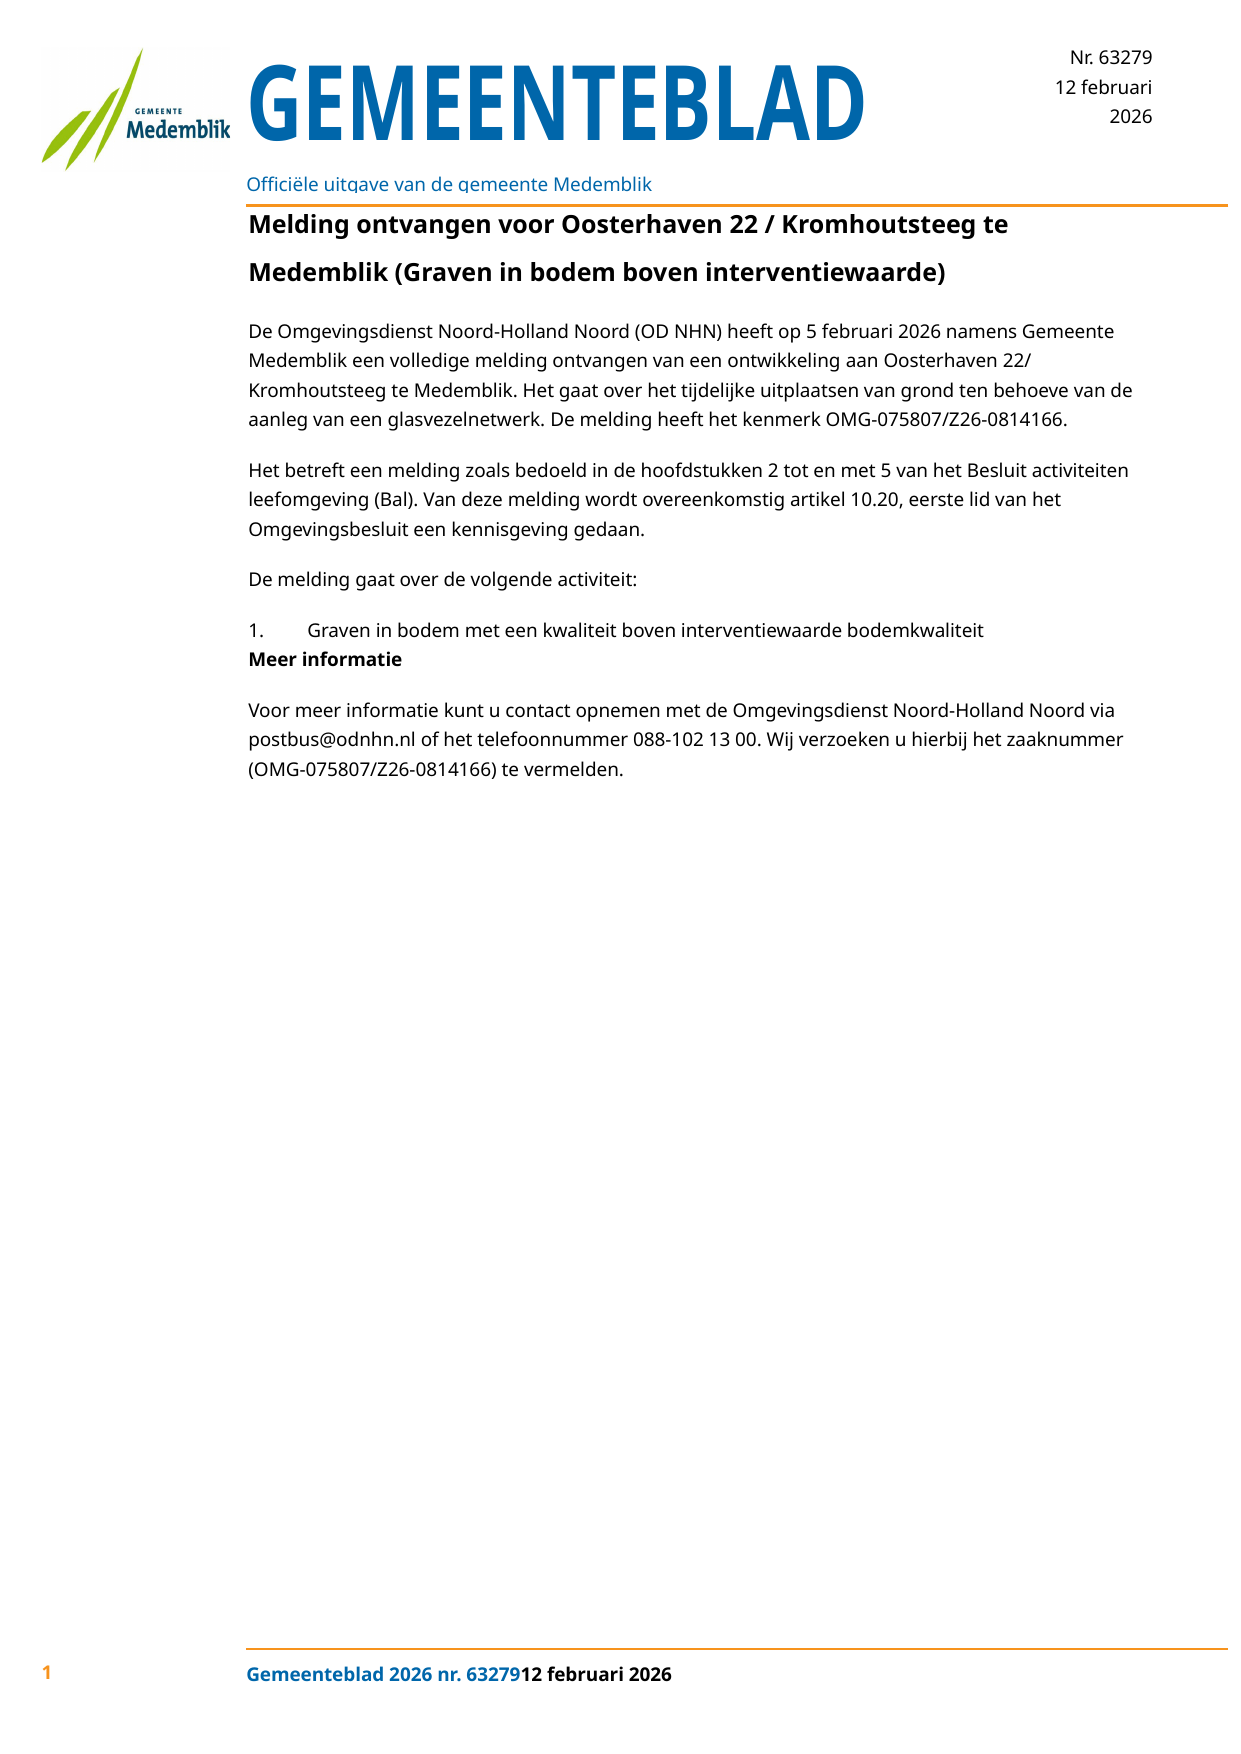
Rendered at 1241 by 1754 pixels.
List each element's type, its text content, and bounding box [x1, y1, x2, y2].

text Melding ontvangen voor Oosterhaven 22 / Kromhoutsteeg te Medemblik (Graven in bodem boven interventiewaarde) [248, 207, 1152, 288]
text De Omgevingsdienst Noord-Holland Noord (OD NHN) heeft op 5 februari 2026 namens Gemeente Medemblik een volledige melding ontvangen van een ontwikkeling aan Oosterhaven 22/ Kromhoutsteeg te Medemblik. Het gaat over het tijdelijke uitplaatsen van grond ten behoeve van de aanleg van een glasvezelnetwerk. De melding heeft het kenmerk OMG-075807/Z26-0814166. [248, 318, 1152, 432]
text De melding gaat over de volgende activiteit: [248, 567, 1152, 592]
text Meer informatie [248, 647, 1152, 672]
text Voor meer informatie kunt u contact opnemen met de Omgevingsdienst Noord-Holland Noord via postbus@odnhn.nl of het telefoonnummer 088-102 13 00. Wij verzoeken u hierbij het zaaknummer (OMG-075807/Z26-0814166) te vermelden. [248, 697, 1152, 782]
text Het betreft een melding zoals bedoeld in de hoofdstukken 2 tot en met 5 van het Besluit activiteiten leefomgeving (Bal). Van deze melding wordt overeenkomstig artikel 10.20, eerste lid van het Omgevingsbesluit een kennisgeving gedaan. [248, 457, 1152, 542]
list Graven in bodem met een kwaliteit boven interventiewaarde bodemkwaliteit [248, 617, 1152, 643]
picture [41, 47, 231, 172]
